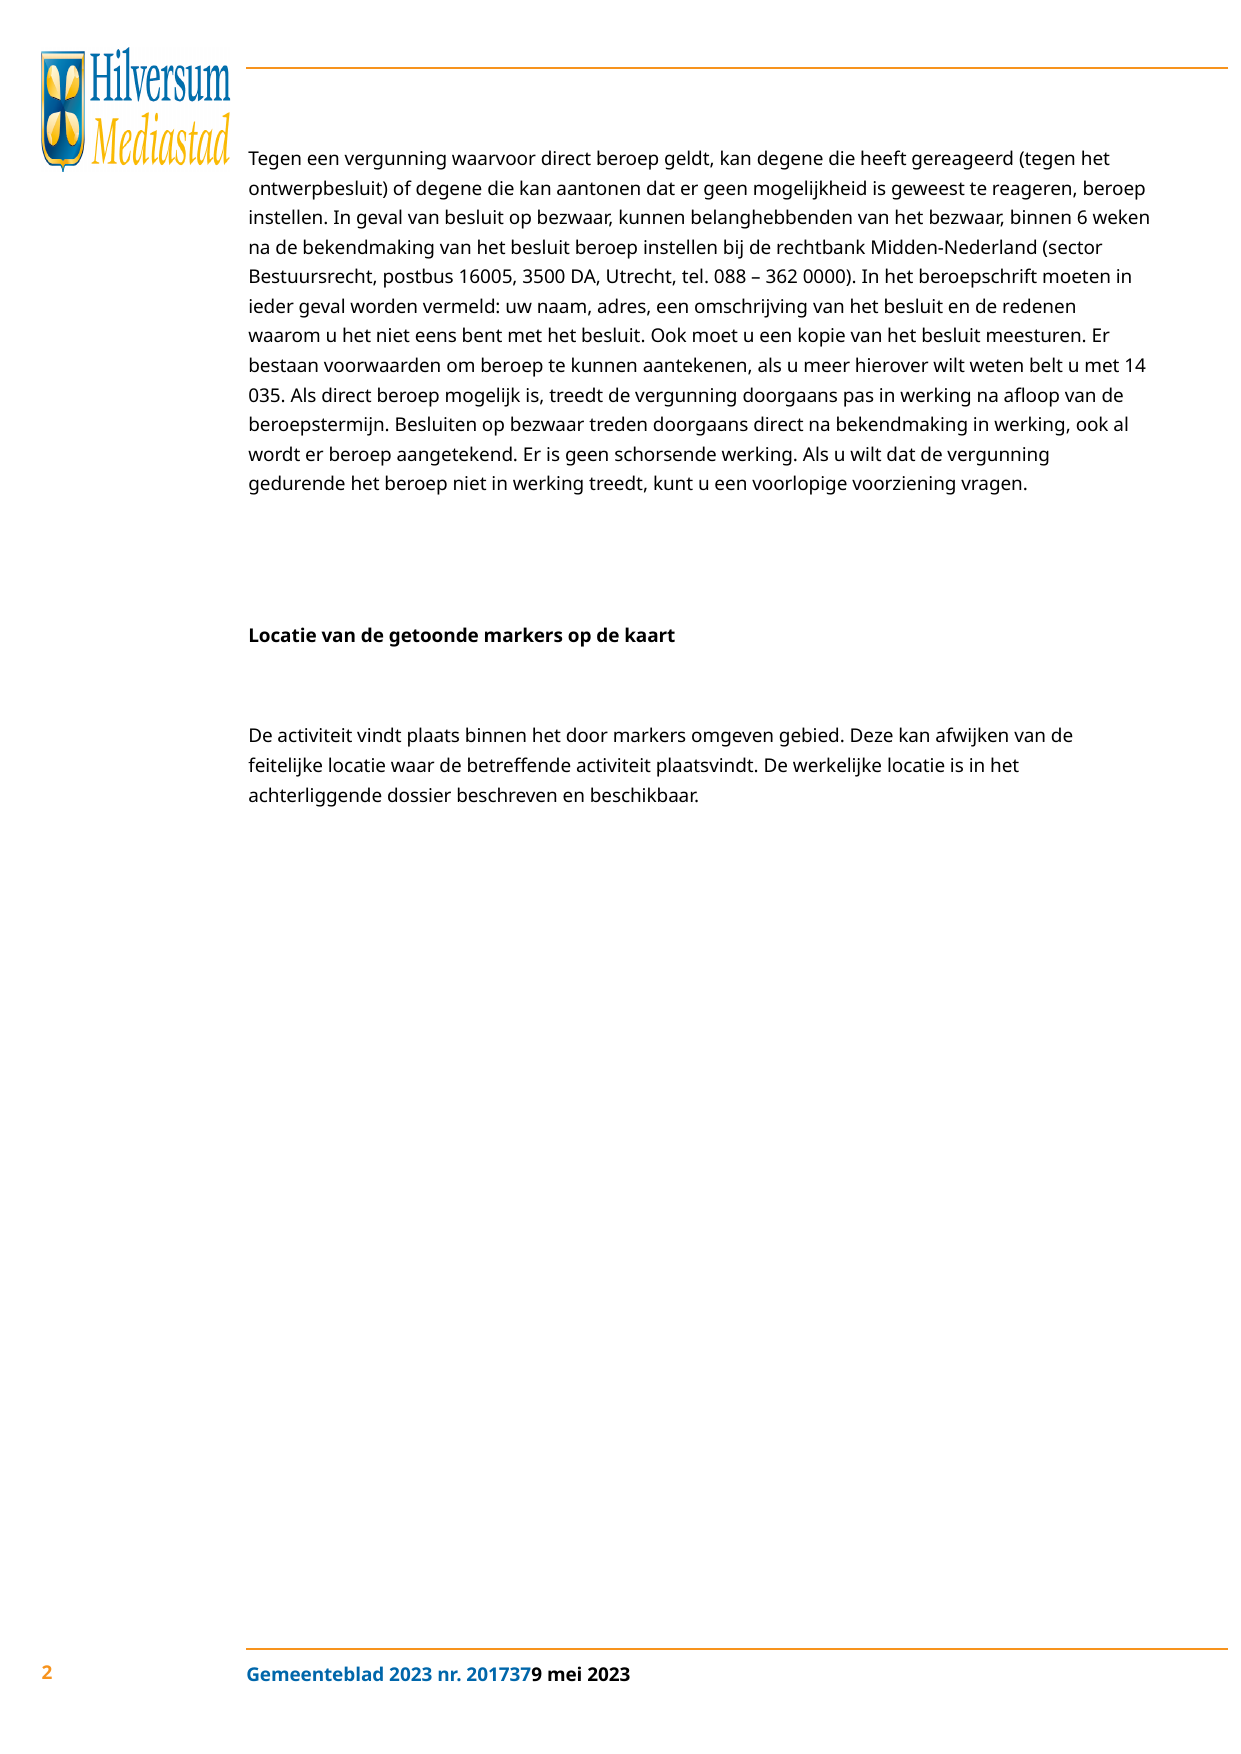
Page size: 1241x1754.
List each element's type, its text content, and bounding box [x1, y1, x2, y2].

text Tegen een vergunning waarvoor direct beroep geldt, kan degene die heeft gereageerd (tegen het ontwerpbesluit) of degene die kan aantonen dat er geen mogelijkheid is geweest te reageren, beroep instellen. In geval van besluit op bezwaar, kunnen belanghebbenden van het bezwaar, binnen 6 weken na de bekendmaking van het besluit beroep instellen bij de rechtbank Midden-Nederland (sector Bestuursrecht, postbus 16005, 3500 DA, Utrecht, tel. 088 – 362 0000). In het beroepschrift moeten in ieder geval worden vermeld: uw naam, adres, een omschrijving van het besluit en de redenen waarom u het niet eens bent met het besluit. Ook moet u een kopie van het besluit meesturen. Er bestaan voorwaarden om beroep te kunnen aantekenen, als u meer hierover wilt weten belt u met 14 035. Als direct beroep mogelijk is, treedt de vergunning doorgaans pas in werking na afloop van de beroepstermijn. Besluiten op bezwaar treden doorgaans direct na bekendmaking in werking, ook al wordt er beroep aangetekend. Er is geen schorsende werking. Als u wilt dat de vergunning gedurende het beroep niet in werking treedt, kunt u een voorlopige voorziening vragen. [248, 145, 1152, 496]
text De activiteit vindt plaats binnen het door markers omgeven gebied. Deze kan afwijken van de feitelijke locatie waar de betreffende activiteit plaatsvindt. De werkelijke locatie is in het achterliggende dossier beschreven en beschikbaar. [248, 723, 1152, 808]
text Locatie van de getoonde markers op de kaart [248, 622, 1152, 648]
picture [41, 47, 231, 172]
